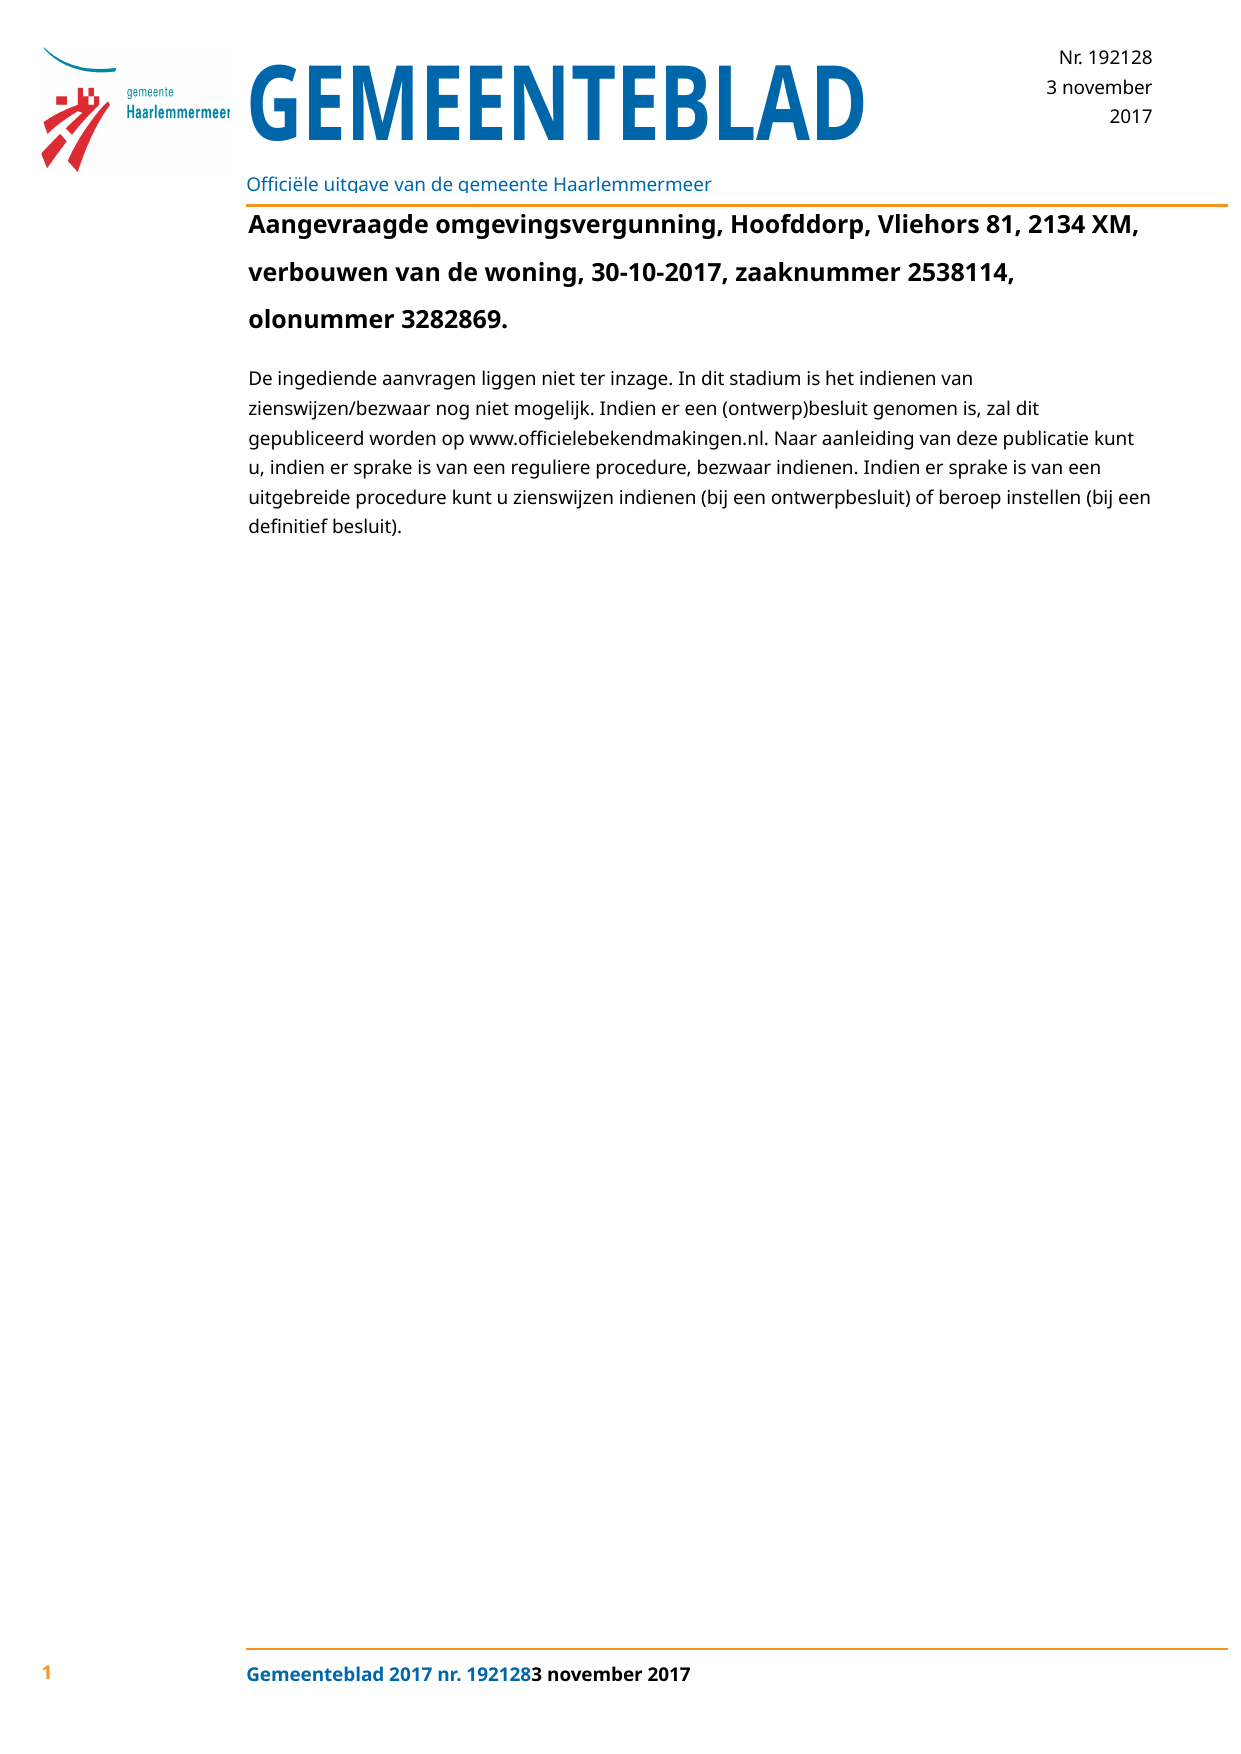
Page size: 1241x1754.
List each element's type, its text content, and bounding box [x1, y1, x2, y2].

text Aangevraagde omgevingsvergunning, Hoofddorp, Vliehors 81, 2134 XM, verbouwen van de woning, 30-10-2017, zaaknummer 2538114, olonummer 3282869. [248, 207, 1152, 336]
picture [41, 47, 231, 172]
text De ingediende aanvragen liggen niet ter inzage. In dit stadium is het indienen van zienswijzen/bezwaar nog niet mogelijk. Indien er een (ontwerp)besluit genomen is, zal dit gepubliceerd worden op www.officielebekendmakingen.nl. Naar aanleiding van deze publicatie kunt u, indien er sprake is van een reguliere procedure, bezwaar indienen. Indien er sprake is van een uitgebreide procedure kunt u zienswijzen indienen (bij een ontwerpbesluit) of beroep instellen (bij een definitief besluit). [248, 366, 1152, 539]
